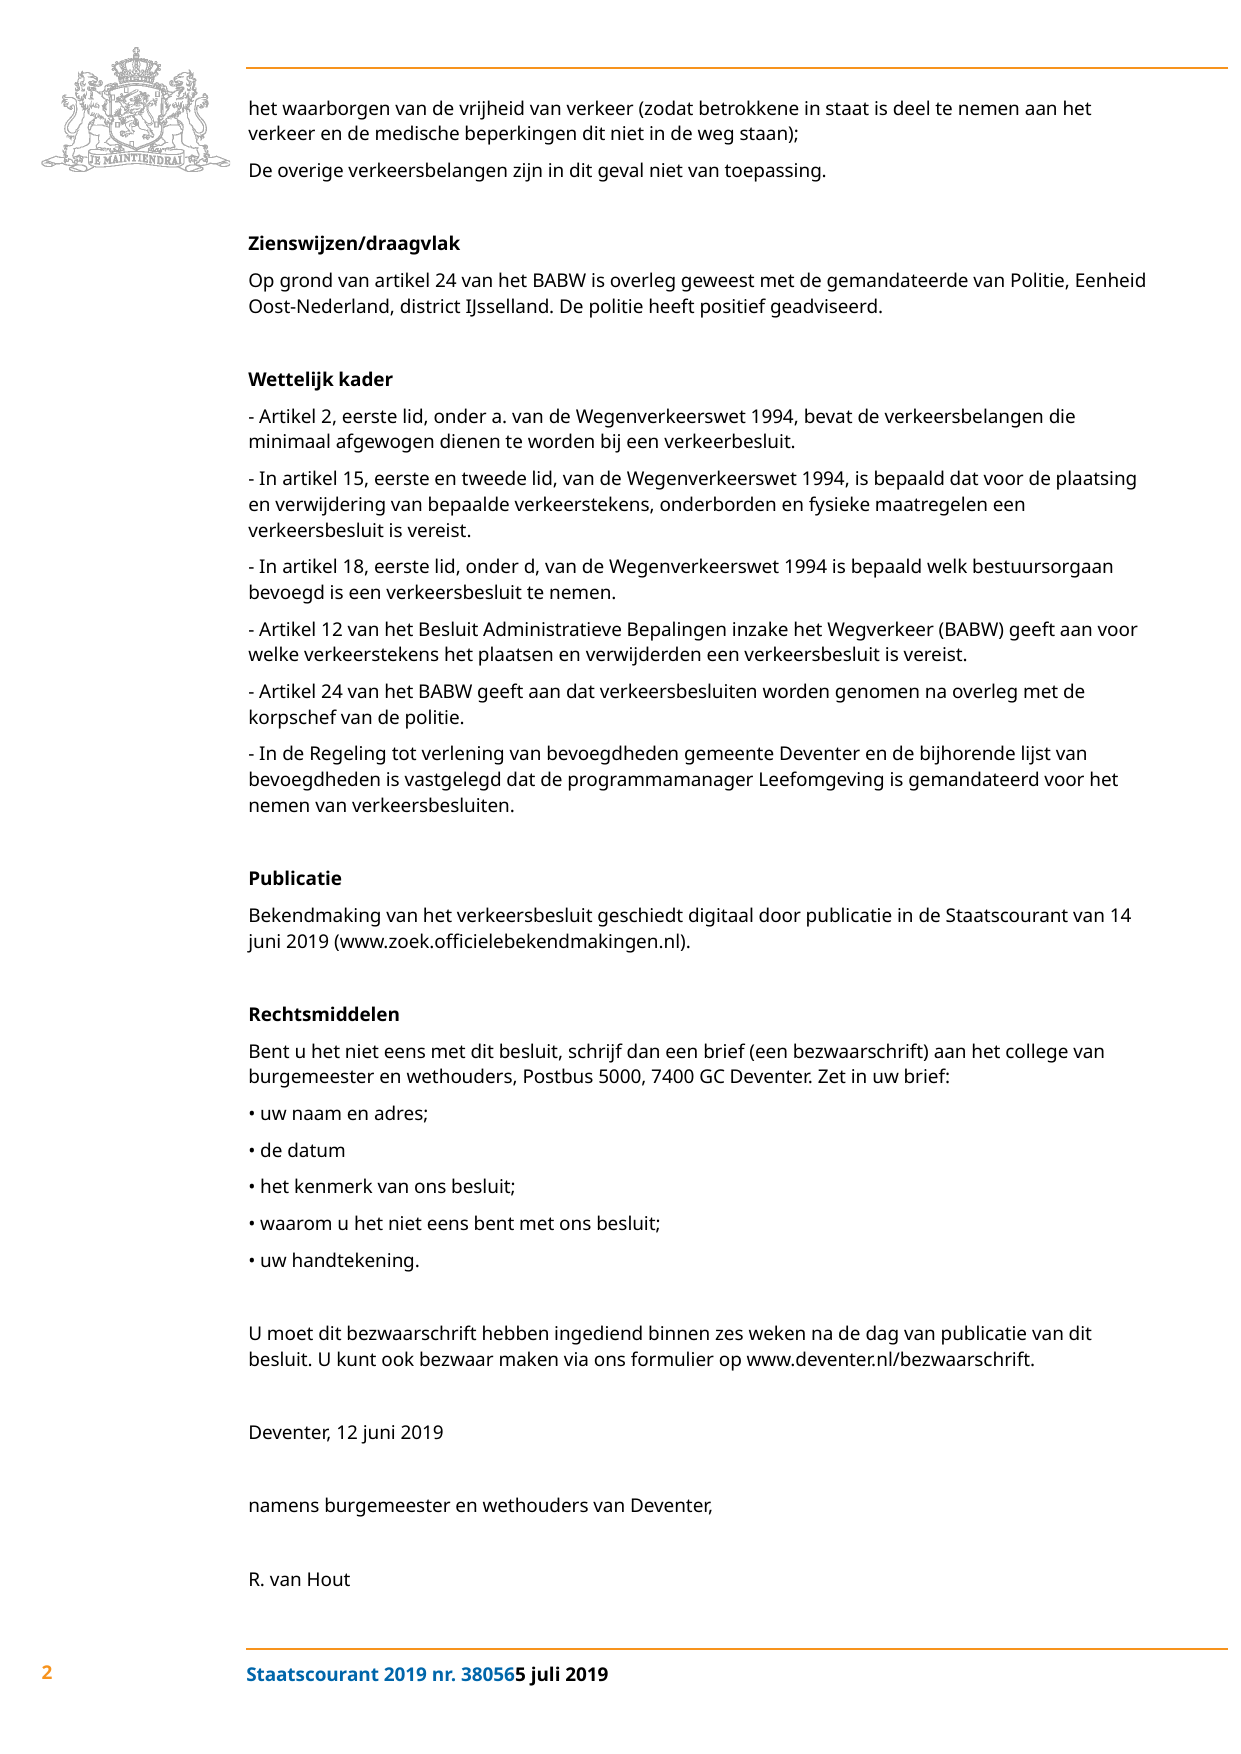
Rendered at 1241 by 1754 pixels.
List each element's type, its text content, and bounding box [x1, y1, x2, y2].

picture [41, 47, 231, 172]
text het waarborgen van de vrijheid van verkeer (zodat betrokkene in staat is deel te nemen aan het verkeer en de medische beperkingen dit niet in de weg staan); [248, 95, 1152, 146]
text - Artikel 2, eerste lid, onder a. van de Wegenverkeerswet 1994, bevat de verkeersbelangen die minimaal afgewogen dienen te worden bij een verkeerbesluit. [248, 403, 1152, 454]
text U moet dit bezwaarschrift hebben ingediend binnen zes weken na de dag van publicatie van dit besluit. U kunt ook bezwaar maken via ons formulier op www.deventer.nl/bezwaarschrift. [248, 1320, 1152, 1372]
text Zienswijzen/draagvlak [248, 231, 1152, 256]
text • de datum [248, 1137, 1152, 1163]
text Op grond van artikel 24 van het BABW is overleg geweest met de gemandateerde van Politie, Eenheid Oost-Nederland, district IJsselland. De politie heeft positief geadviseerd. [248, 267, 1152, 319]
text Publicatie [248, 865, 1152, 891]
text - In artikel 18, eerste lid, onder d, van de Wegenverkeerswet 1994 is bepaald welk bestuursorgaan bevoegd is een verkeersbesluit te nemen. [248, 553, 1152, 605]
text namens burgemeester en wethouders van Deventer, [248, 1493, 1152, 1518]
text • het kenmerk van ons besluit; [248, 1173, 1152, 1199]
text - In de Regeling tot verlening van bevoegdheden gemeente Deventer en de bijhorende lijst van bevoegdheden is vastgelegd dat de programmamanager Leefomgeving is gemandateerd voor het nemen van verkeersbesluiten. [248, 741, 1152, 818]
text De overige verkeersbelangen zijn in dit geval niet van toepassing. [248, 157, 1152, 183]
text Rechtsmiddelen [248, 1001, 1152, 1027]
text Deventer, 12 juni 2019 [248, 1419, 1152, 1445]
text R. van Hout [248, 1566, 1152, 1592]
text - Artikel 12 van het Besluit Administratieve Bepalingen inzake het Wegverkeer (BABW) geeft aan voor welke verkeerstekens het plaatsen en verwijderden een verkeersbesluit is vereist. [248, 616, 1152, 667]
text Bent u het niet eens met dit besluit, schrijf dan een brief (een bezwaarschrift) aan het college van burgemeester en wethouders, Postbus 5000, 7400 GC Deventer. Zet in uw brief: [248, 1038, 1152, 1089]
text - In artikel 15, eerste en tweede lid, van de Wegenverkeerswet 1994, is bepaald dat voor de plaatsing en verwijdering van bepaalde verkeerstekens, onderborden en fysieke maatregelen een verkeersbesluit is vereist. [248, 465, 1152, 542]
text Wettelijk kader [248, 366, 1152, 392]
text - Artikel 24 van het BABW geeft aan dat verkeersbesluiten worden genomen na overleg met de korpschef van de politie. [248, 678, 1152, 730]
text Bekendmaking van het verkeersbesluit geschiedt digitaal door publicatie in de Staatscourant van 14 juni 2019 (www.zoek.officielebekendmakingen.nl). [248, 902, 1152, 953]
text • uw naam en adres; [248, 1100, 1152, 1126]
text • uw handtekening. [248, 1247, 1152, 1273]
text • waarom u het niet eens bent met ons besluit; [248, 1210, 1152, 1236]
